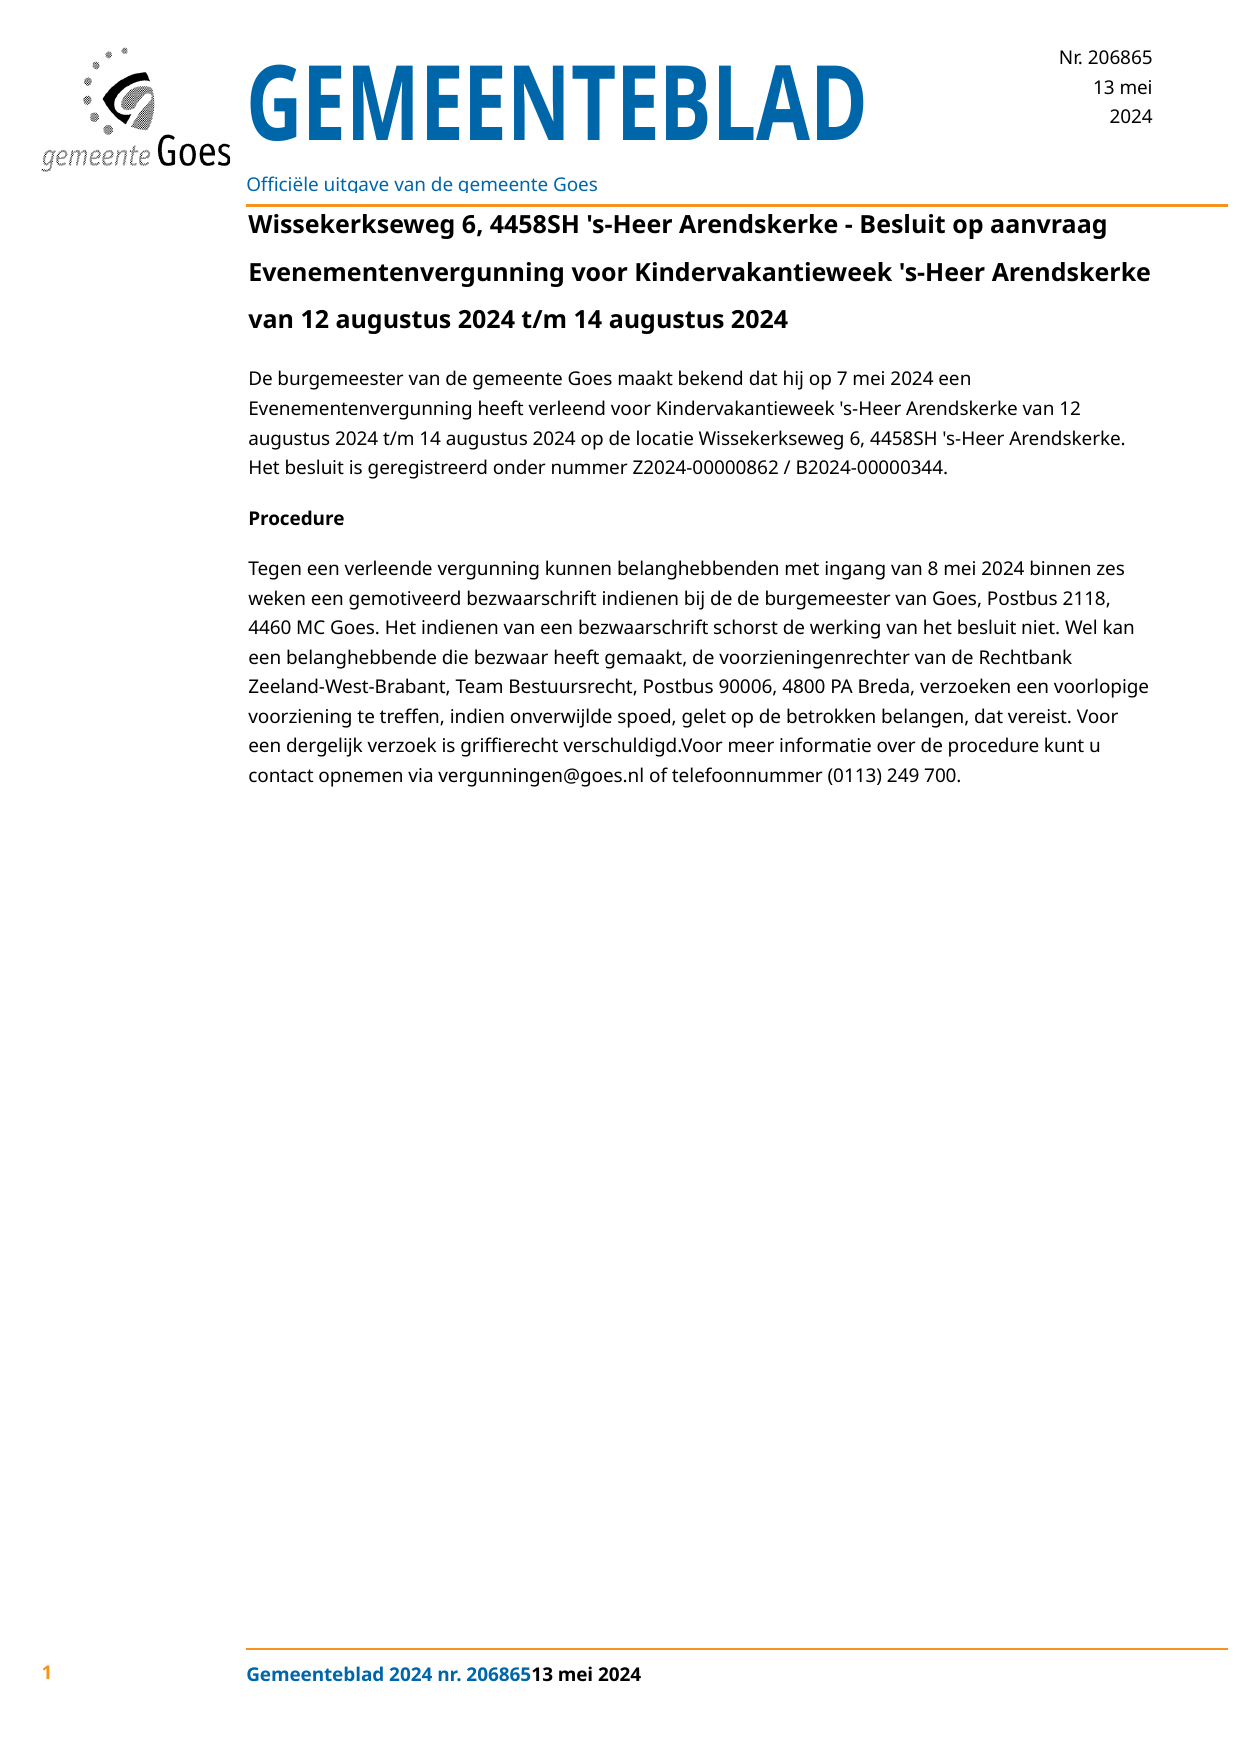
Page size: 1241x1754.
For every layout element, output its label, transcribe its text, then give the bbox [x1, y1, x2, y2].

text Procedure [248, 505, 1152, 530]
picture [41, 47, 231, 172]
text De burgemeester van de gemeente Goes maakt bekend dat hij op 7 mei 2024 een Evenementenvergunning heeft verleend voor Kindervakantieweek 's-Heer Arendskerke van 12 augustus 2024 t/m 14 augustus 2024 op de locatie Wissekerkseweg 6, 4458SH 's-Heer Arendskerke. Het besluit is geregistreerd onder nummer Z2024-00000862 / B2024-00000344. [248, 366, 1152, 480]
text Wissekerkseweg 6, 4458SH 's-Heer Arendskerke - Besluit op aanvraag Evenementenvergunning voor Kindervakantieweek 's-Heer Arendskerke van 12 augustus 2024 t/m 14 augustus 2024 [248, 207, 1152, 336]
text Tegen een verleende vergunning kunnen belanghebbenden met ingang van 8 mei 2024 binnen zes weken een gemotiveerd bezwaarschrift indienen bij de de burgemeester van Goes, Postbus 2118, 4460 MC Goes. Het indienen van een bezwaarschrift schorst de werking van het besluit niet. Wel kan een belanghebbende die bezwaar heeft gemaakt, de voorzieningenrechter van de Rechtbank Zeeland-West-Brabant, Team Bestuursrecht, Postbus 90006, 4800 PA Breda, verzoeken een voorlopige voorziening te treffen, indien onverwijlde spoed, gelet op de betrokken belangen, dat vereist. Voor een dergelijk verzoek is griffierecht verschuldigd.Voor meer informatie over de procedure kunt u contact opnemen via vergunningen@goes.nl of telefoonnummer (0113) 249 700. [248, 555, 1152, 788]
